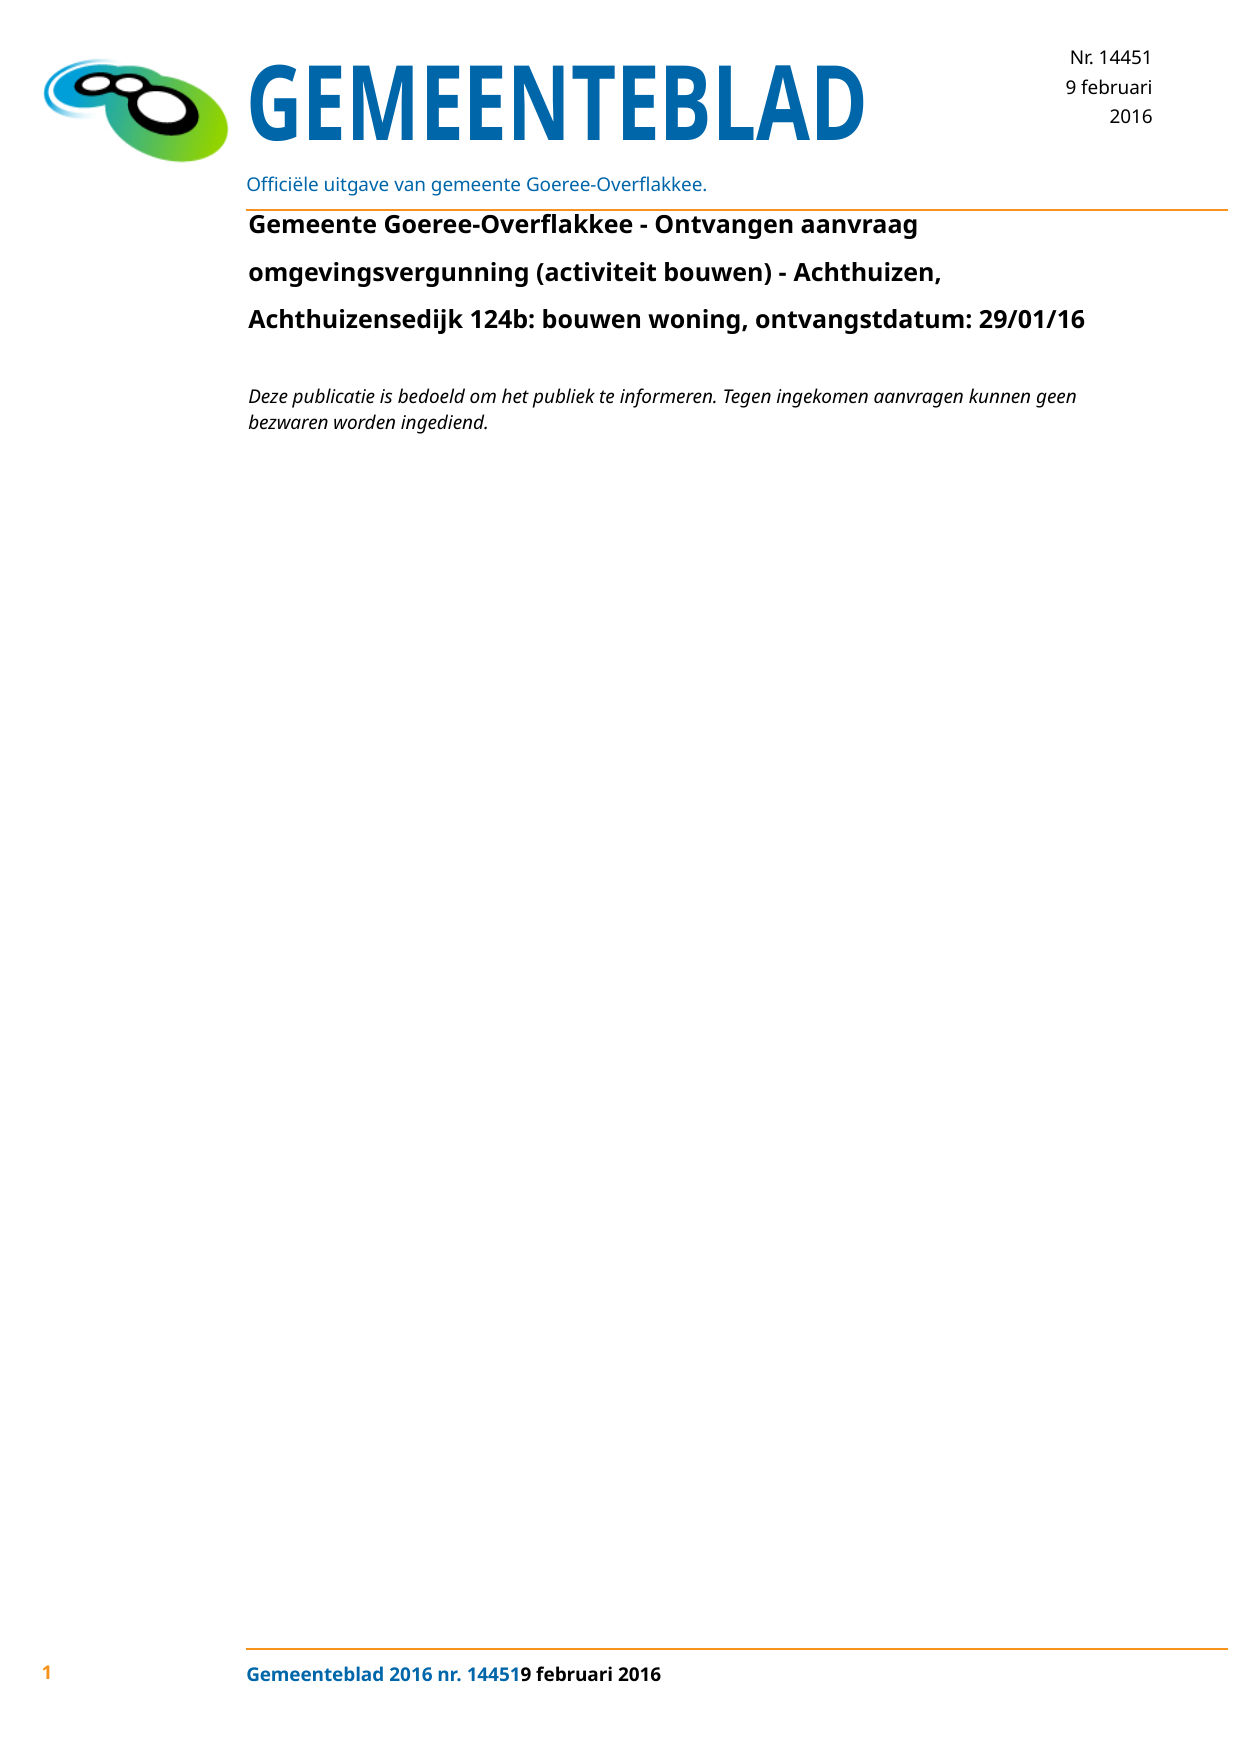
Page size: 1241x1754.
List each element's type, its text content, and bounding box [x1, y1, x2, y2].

picture [41, 47, 231, 172]
text Gemeente Goeree-Overflakkee - Ontvangen aanvraag omgevingsvergunning (activiteit bouwen) - Achthuizen, Achthuizensedijk 124b: bouwen woning, ontvangstdatum: 29/01/16 [248, 211, 1152, 336]
text Deze publicatie is bedoeld om het publiek te informeren. Tegen ingekomen aanvragen kunnen geen bezwaren worden ingediend. [248, 384, 1152, 435]
